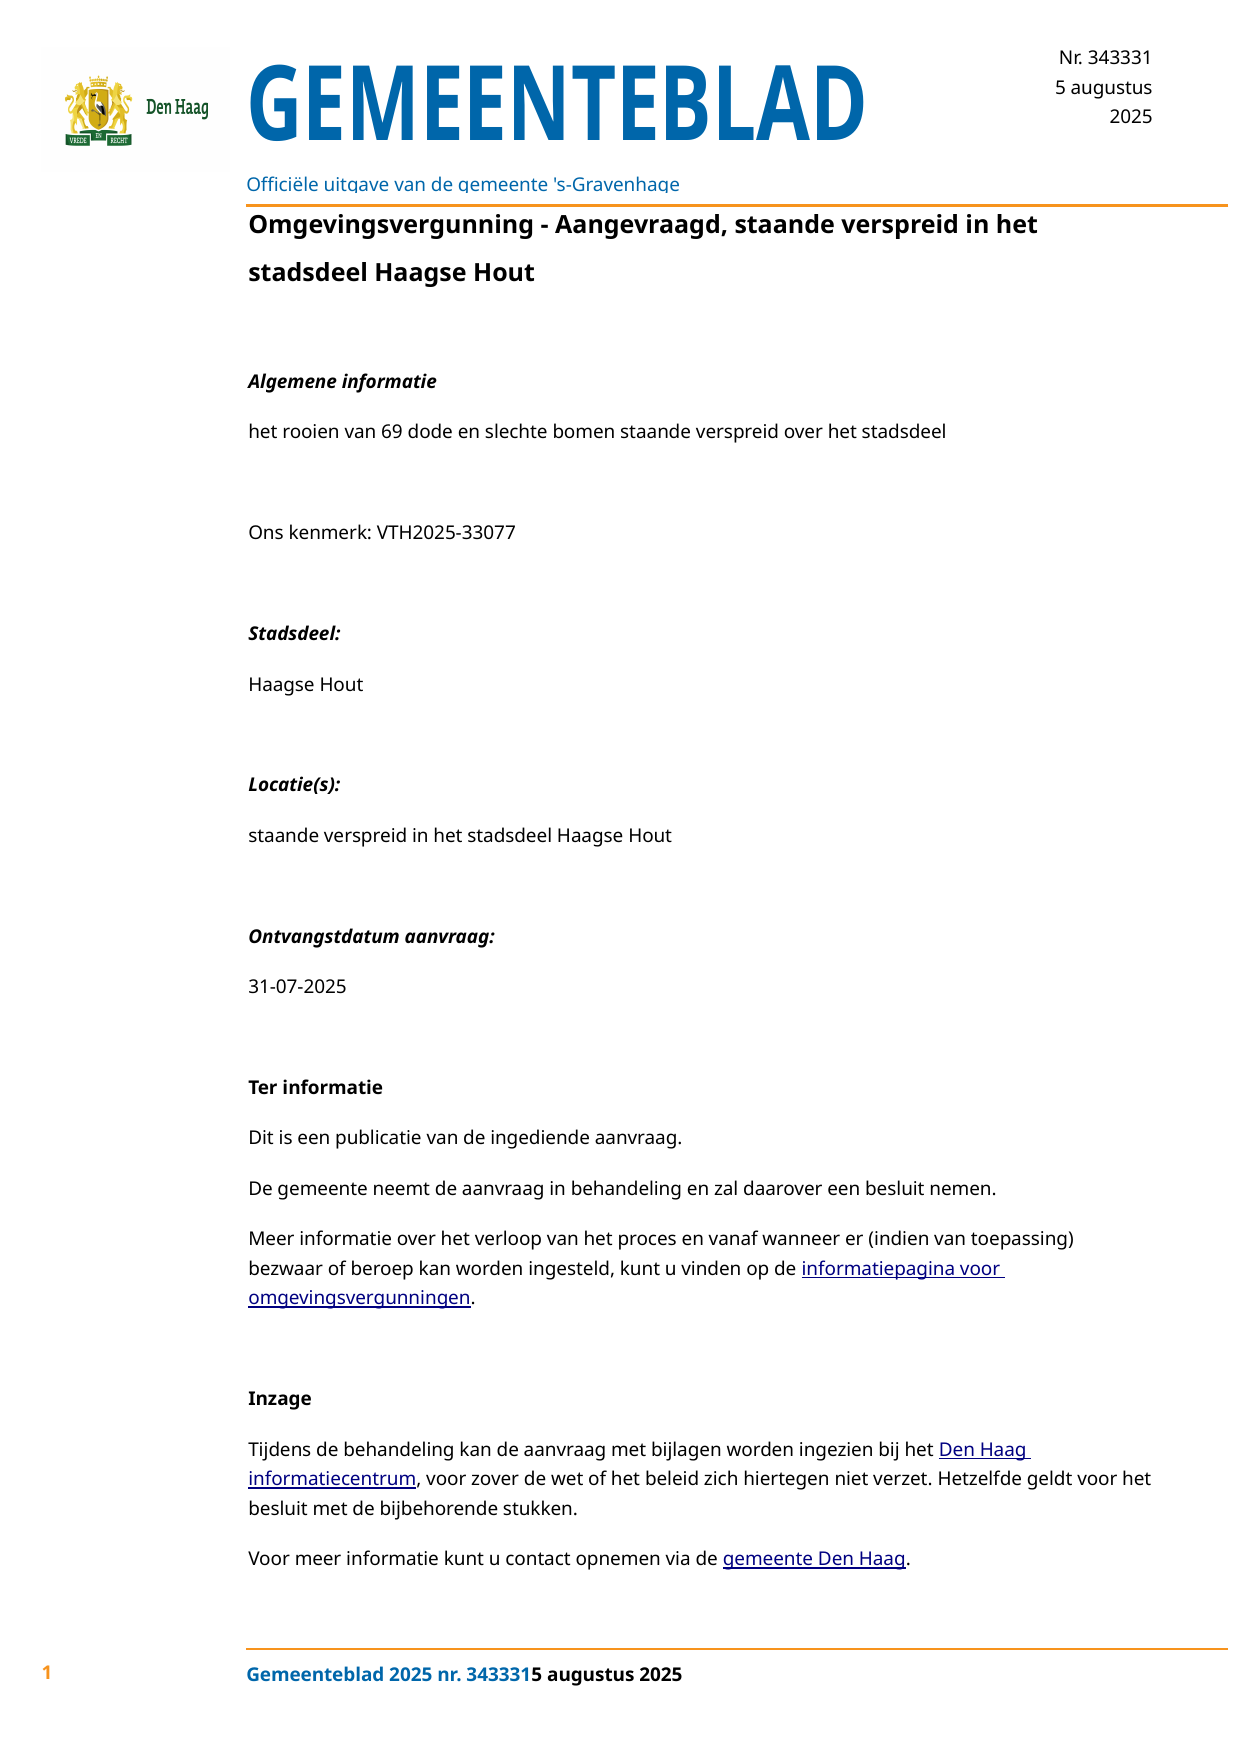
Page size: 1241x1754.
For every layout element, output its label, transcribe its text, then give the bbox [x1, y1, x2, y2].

text Inzage [248, 1385, 1152, 1411]
text het rooien van 69 dode en slechte bomen staande verspreid over het stadsdeel [248, 419, 1152, 444]
text Tijdens de behandeling kan de aanvraag met bijlagen worden ingezien bij het Den Haag informatiecentrum, voor zover de wet of het beleid zich hiertegen niet verzet. Hetzelfde geldt voor het besluit met de bijbehorende stukken. [248, 1436, 1152, 1521]
text Meer informatie over het verloop van het proces en vanaf wanneer er (indien van toepassing) bezwaar of beroep kan worden ingesteld, kunt u vinden op de informatiepagina voor omgevingsvergunningen. [248, 1225, 1152, 1310]
picture [41, 47, 231, 172]
text Ons kenmerk: VTH2025-33077 [248, 519, 1152, 545]
text Dit is een publicatie van de ingediende aanvraag. [248, 1124, 1152, 1150]
text Haagse Hout [248, 671, 1152, 697]
text Voor meer informatie kunt u contact opnemen via de gemeente Den Haag. [248, 1545, 1152, 1571]
text 31-07-2025 [248, 973, 1152, 999]
text Algemene informatie [248, 368, 1152, 394]
text Omgevingsvergunning - Aangevraagd, staande verspreid in het stadsdeel Haagse Hout [248, 207, 1152, 288]
text Stadsdeel: [248, 620, 1152, 646]
text Ter informatie [248, 1074, 1152, 1100]
text Ontvangstdatum aanvraag: [248, 923, 1152, 949]
text staande verspreid in het stadsdeel Haagse Hout [248, 822, 1152, 848]
text De gemeente neemt de aanvraag in behandeling en zal daarover een besluit nemen. [248, 1175, 1152, 1201]
text Locatie(s): [248, 772, 1152, 797]
